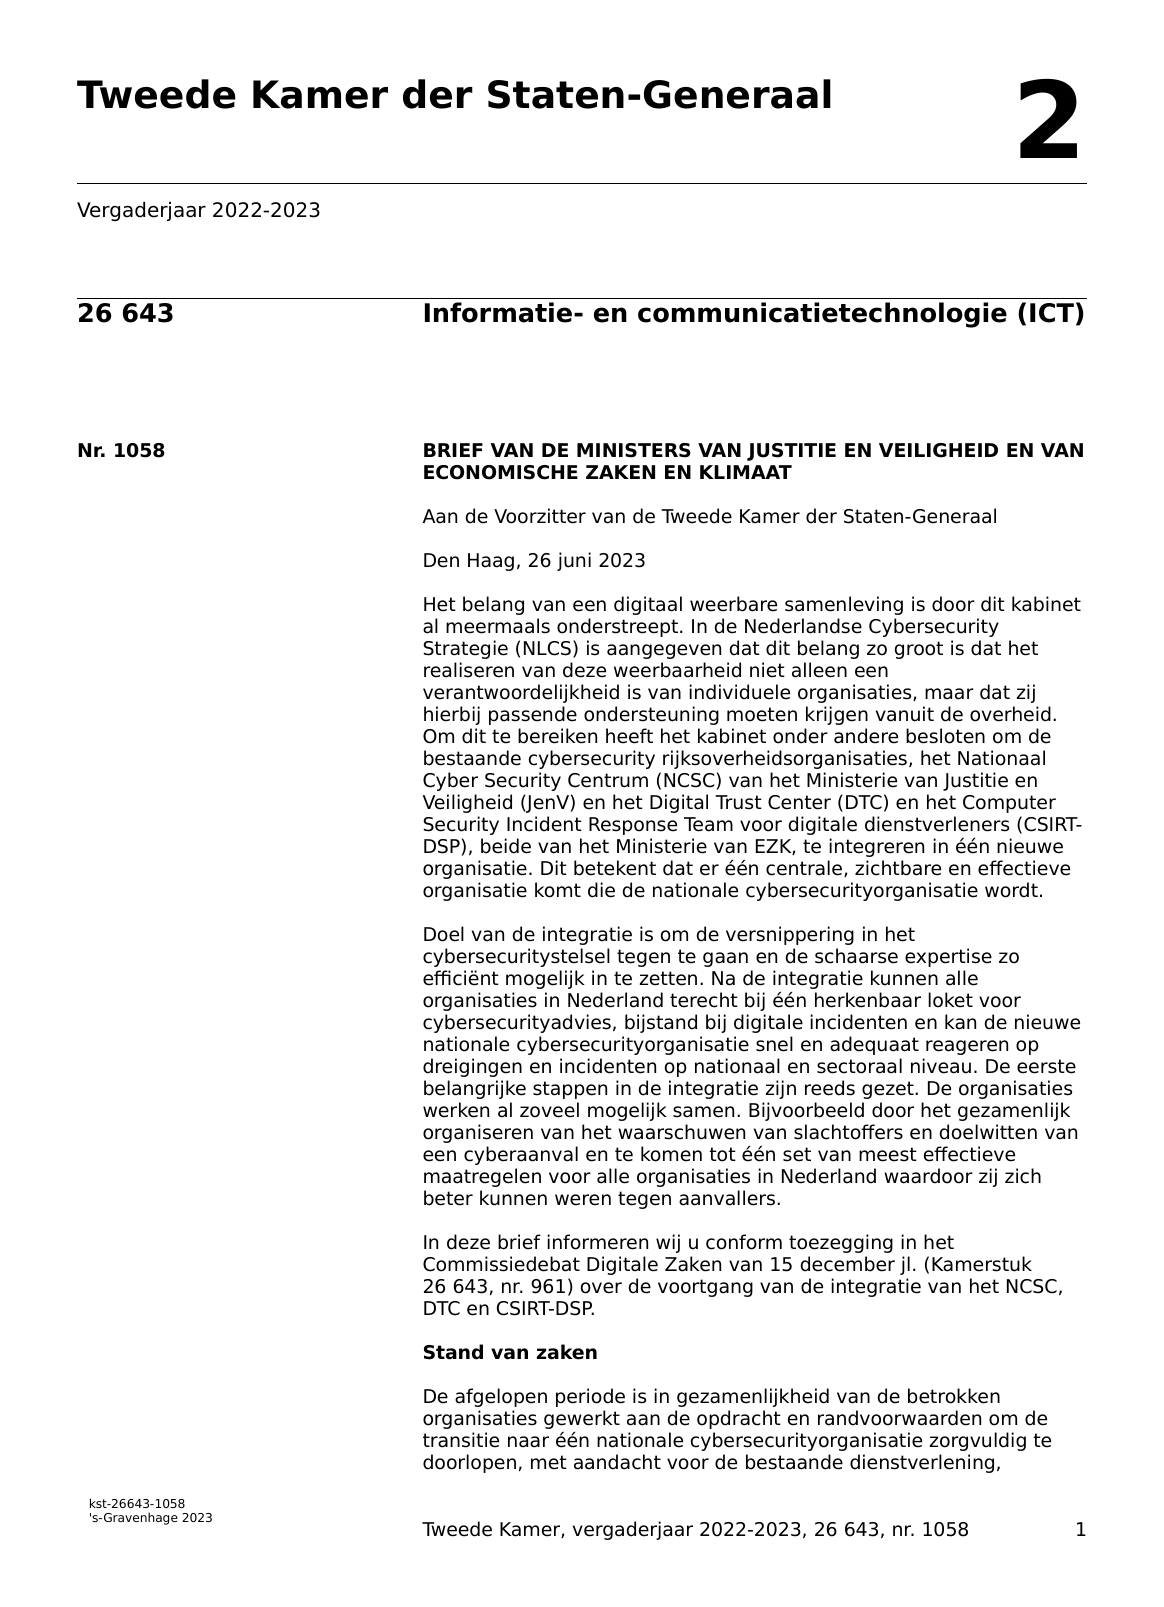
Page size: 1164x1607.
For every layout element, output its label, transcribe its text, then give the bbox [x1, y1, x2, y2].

text Aan de Voorzitter van de Tweede Kamer der Staten-Generaal [422, 506, 1087, 528]
text In deze brief informeren wij u conform toezegging in het Commissiedebat Digitale Zaken van 15 december jl. (Kamerstuk 26 643, nr. 961) over de voortgang van de integratie van het NCSC, DTC en CSIRT-DSP. [422, 1232, 1087, 1320]
subtitle Stand van zaken [422, 1342, 1087, 1364]
text 's-Gravenhage 2023 [88, 1511, 323, 1525]
subtitle Nr. 1058 BRIEF VAN DE MINISTERS VAN JUSTITIE EN VEILIGHEID EN VAN ECONOMISCHE ZAKEN EN KLIMAAT [77, 440, 1087, 484]
subtitle 26 643 Informatie- en communicatietechnologie (ICT) [77, 299, 1087, 329]
text Doel van de integratie is om de versnippering in het cybersecuritystelsel tegen te gaan en de schaarse expertise zo efficiënt mogelijk in te zetten. Na de integratie kunnen alle organisaties in Nederland terecht bij één herkenbaar loket voor cybersecurityadvies, bijstand bij digitale incidenten en kan de nieuwe nationale cybersecurityorganisatie snel en adequaat reageren op dreigingen en incidenten op nationaal en sectoraal niveau. De eerste belangrijke stappen in de integratie zijn reeds gezet. De organisaties werken al zoveel mogelijk samen. Bijvoorbeeld door het gezamenlijk organiseren van het waarschuwen van slachtoffers en doelwitten van een cyberaanval en te komen tot één set van meest effectieve maatregelen voor alle organisaties in Nederland waardoor zij zich beter kunnen weren tegen aanvallers. [422, 924, 1087, 1210]
text De afgelopen periode is in gezamenlijkheid van de betrokken organisaties gewerkt aan de opdracht en randvoorwaarden om de transitie naar één nationale cybersecurityorganisatie zorgvuldig te doorlopen, met aandacht voor de bestaande dienstverlening, [422, 1386, 1087, 1474]
table_cell Vergaderjaar 2022-2023 [77, 184, 1087, 298]
text kst-26643-1058 [88, 1497, 323, 1511]
text Den Haag, 26 juni 2023 [422, 550, 1087, 572]
table_header 2 [886, 59, 1087, 183]
table_header Tweede Kamer der Staten-Generaal [77, 59, 886, 183]
text Het belang van een digitaal weerbare samenleving is door dit kabinet al meermaals onderstreept. In de Nederlandse Cybersecurity Strategie (NLCS) is aangegeven dat dit belang zo groot is dat het realiseren van deze weerbaarheid niet alleen een verantwoordelijkheid is van individuele organisaties, maar dat zij hierbij passende ondersteuning moeten krijgen vanuit de overheid. Om dit te bereiken heeft het kabinet onder andere besloten om de bestaande cybersecurity rijksoverheidsorganisaties, het Nationaal Cyber Security Centrum (NCSC) van het Ministerie van Justitie en Veiligheid (JenV) en het Digital Trust Center (DTC) en het Computer Security Incident Response Team voor digitale dienstverleners (CSIRT-DSP), beide van het Ministerie van EZK, te integreren in één nieuwe organisatie. Dit betekent dat er één centrale, zichtbare en effectieve organisatie komt die de nationale cybersecurityorganisatie wordt. [422, 594, 1087, 902]
